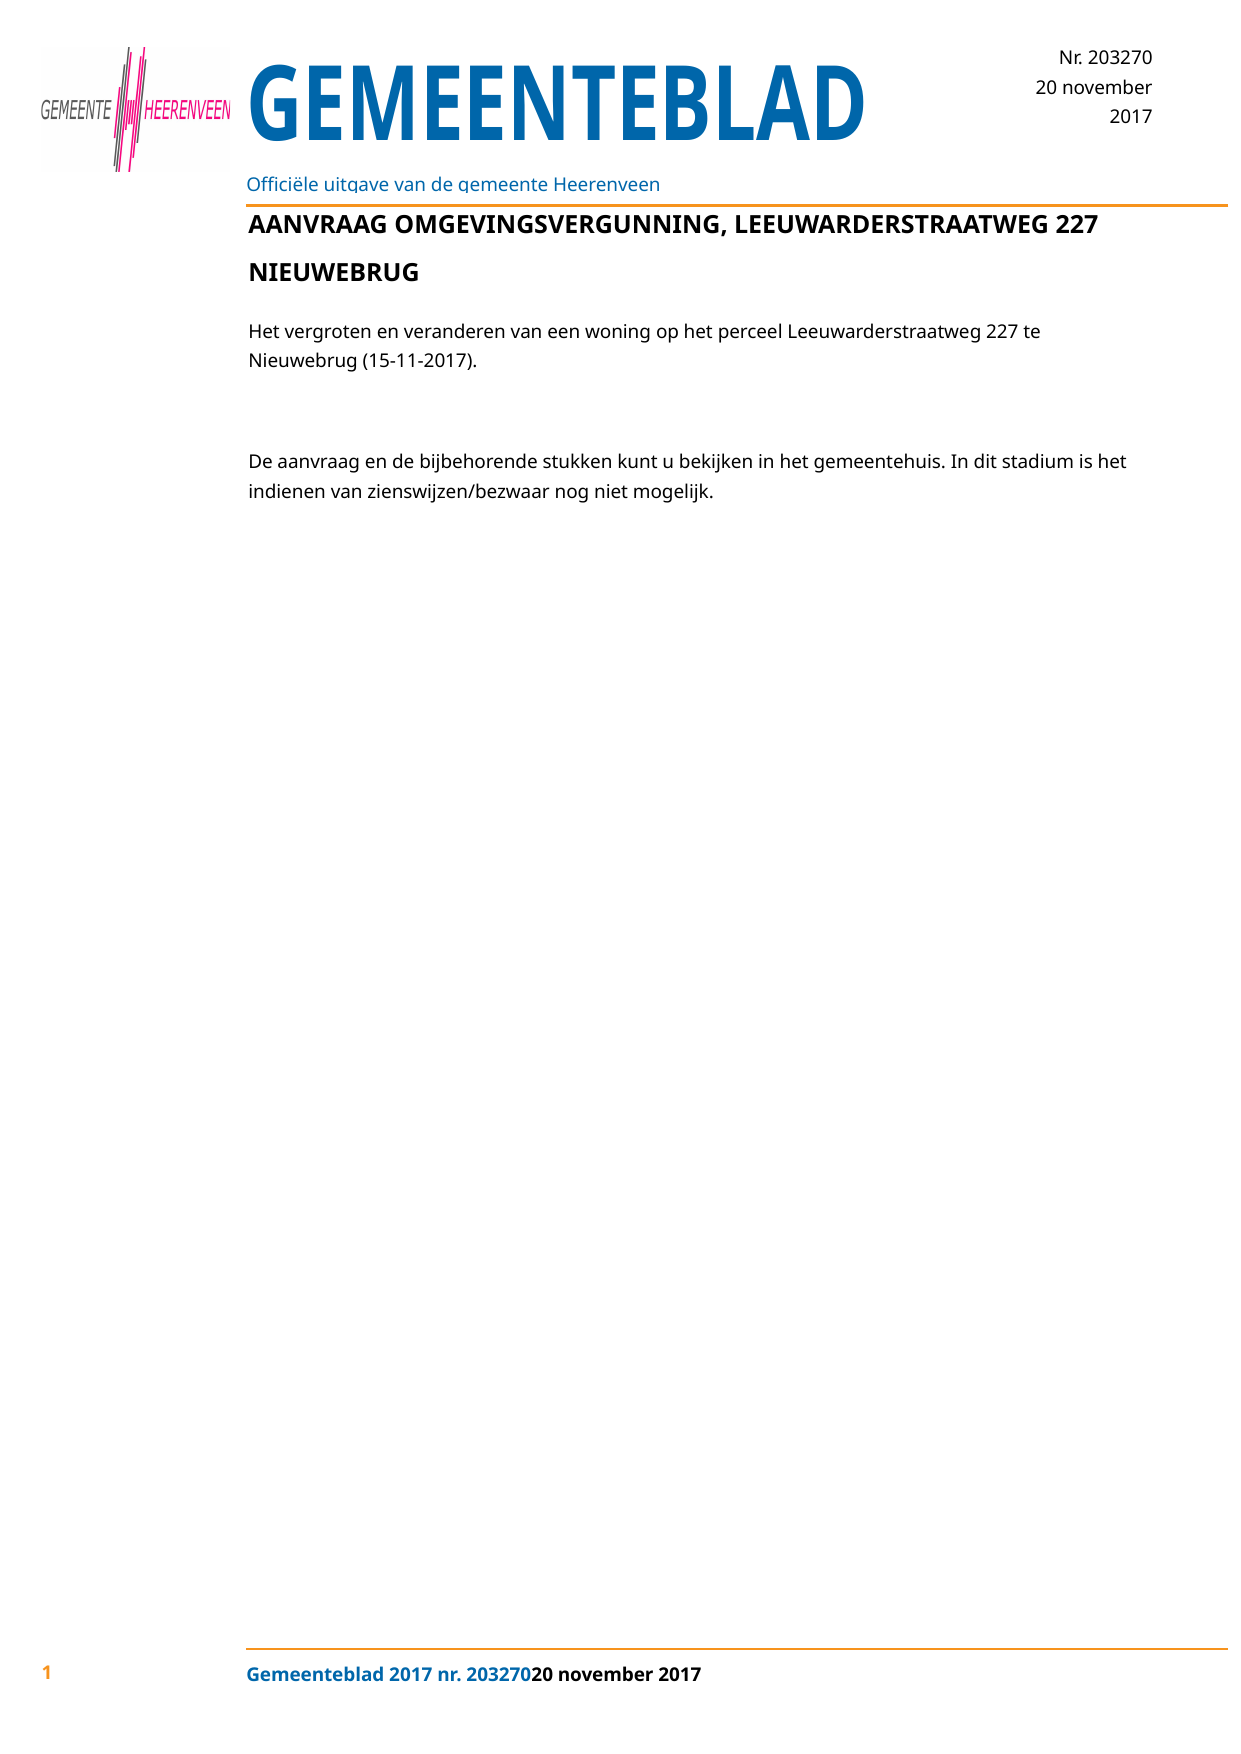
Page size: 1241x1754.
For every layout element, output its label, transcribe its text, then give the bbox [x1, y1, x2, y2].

text De aanvraag en de bijbehorende stukken kunt u bekijken in het gemeentehuis. In dit stadium is het indienen van zienswijzen/bezwaar nog niet mogelijk. [248, 448, 1152, 504]
text AANVRAAG OMGEVINGSVERGUNNING, LEEUWARDERSTRAATWEG 227 NIEUWEBRUG [248, 207, 1152, 288]
text Het vergroten en veranderen van een woning op het perceel Leeuwarderstraatweg 227 te Nieuwebrug (15-11-2017). [248, 318, 1152, 373]
picture [41, 47, 231, 172]
